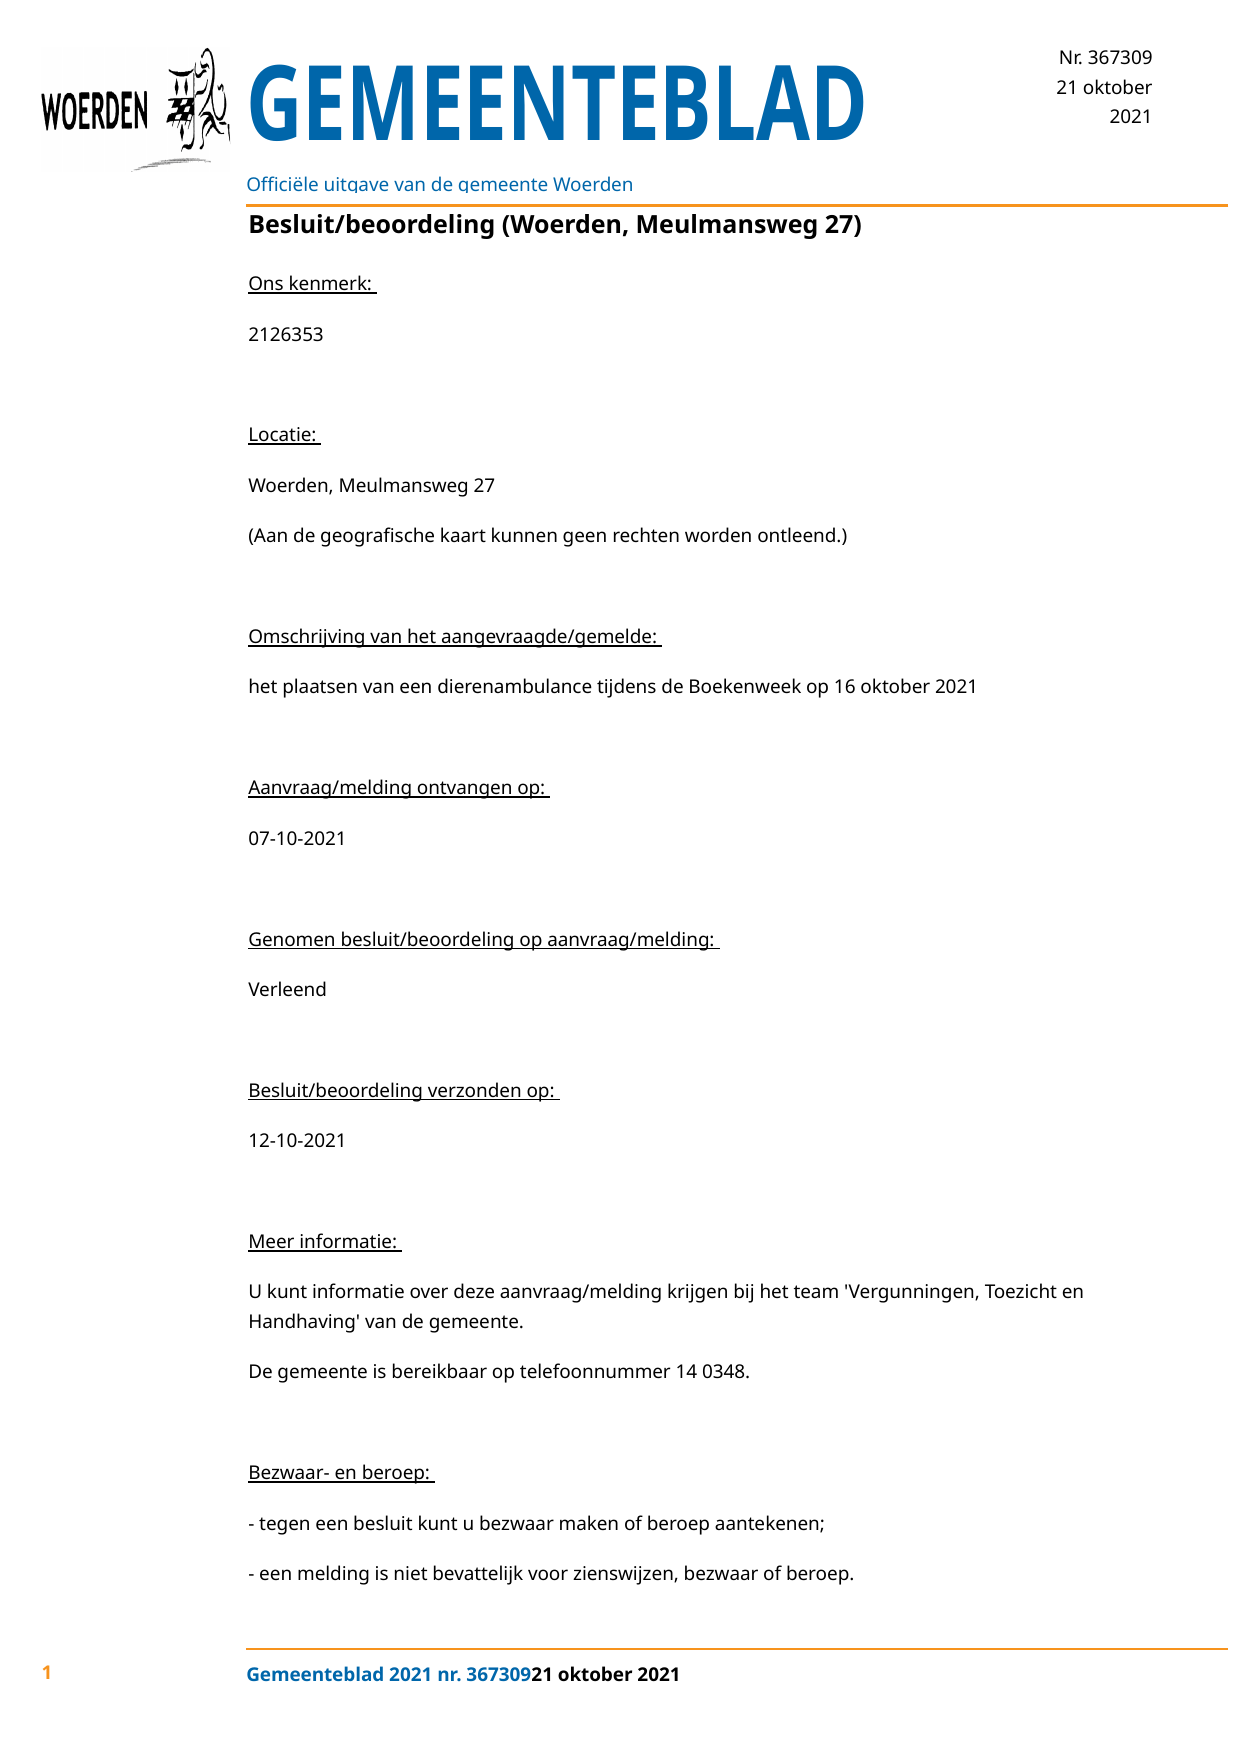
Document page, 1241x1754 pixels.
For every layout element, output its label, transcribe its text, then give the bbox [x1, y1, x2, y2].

text Besluit/beoordeling (Woerden, Meulmansweg 27) [248, 207, 1152, 241]
text Besluit/beoordeling verzonden op: [248, 1077, 1152, 1103]
text - tegen een besluit kunt u bezwaar maken of beroep aantekenen; [248, 1510, 1152, 1536]
text Verleend [248, 976, 1152, 1002]
text Locatie: [248, 422, 1152, 447]
text 12-10-2021 [248, 1127, 1152, 1153]
text 2126353 [248, 321, 1152, 346]
text Meer informatie: [248, 1228, 1152, 1254]
text Aanvraag/melding ontvangen op: [248, 774, 1152, 800]
text De gemeente is bereikbaar op telefoonnummer 14 0348. [248, 1359, 1152, 1384]
picture [41, 47, 231, 172]
text Bezwaar- en beroep: [248, 1459, 1152, 1485]
text Woerden, Meulmansweg 27 [248, 472, 1152, 498]
text (Aan de geografische kaart kunnen geen rechten worden ontleend.) [248, 522, 1152, 548]
text Ons kenmerk: [248, 270, 1152, 296]
text 07-10-2021 [248, 825, 1152, 851]
text Omschrijving van het aangevraagde/gemelde: [248, 623, 1152, 649]
text U kunt informatie over deze aanvraag/melding krijgen bij het team 'Vergunningen, Toezicht en Handhaving' van de gemeente. [248, 1279, 1152, 1334]
text - een melding is niet bevattelijk voor zienswijzen, bezwaar of beroep. [248, 1560, 1152, 1586]
text het plaatsen van een dierenambulance tijdens de Boekenweek op 16 oktober 2021 [248, 674, 1152, 699]
text Genomen besluit/beoordeling op aanvraag/melding: [248, 926, 1152, 951]
